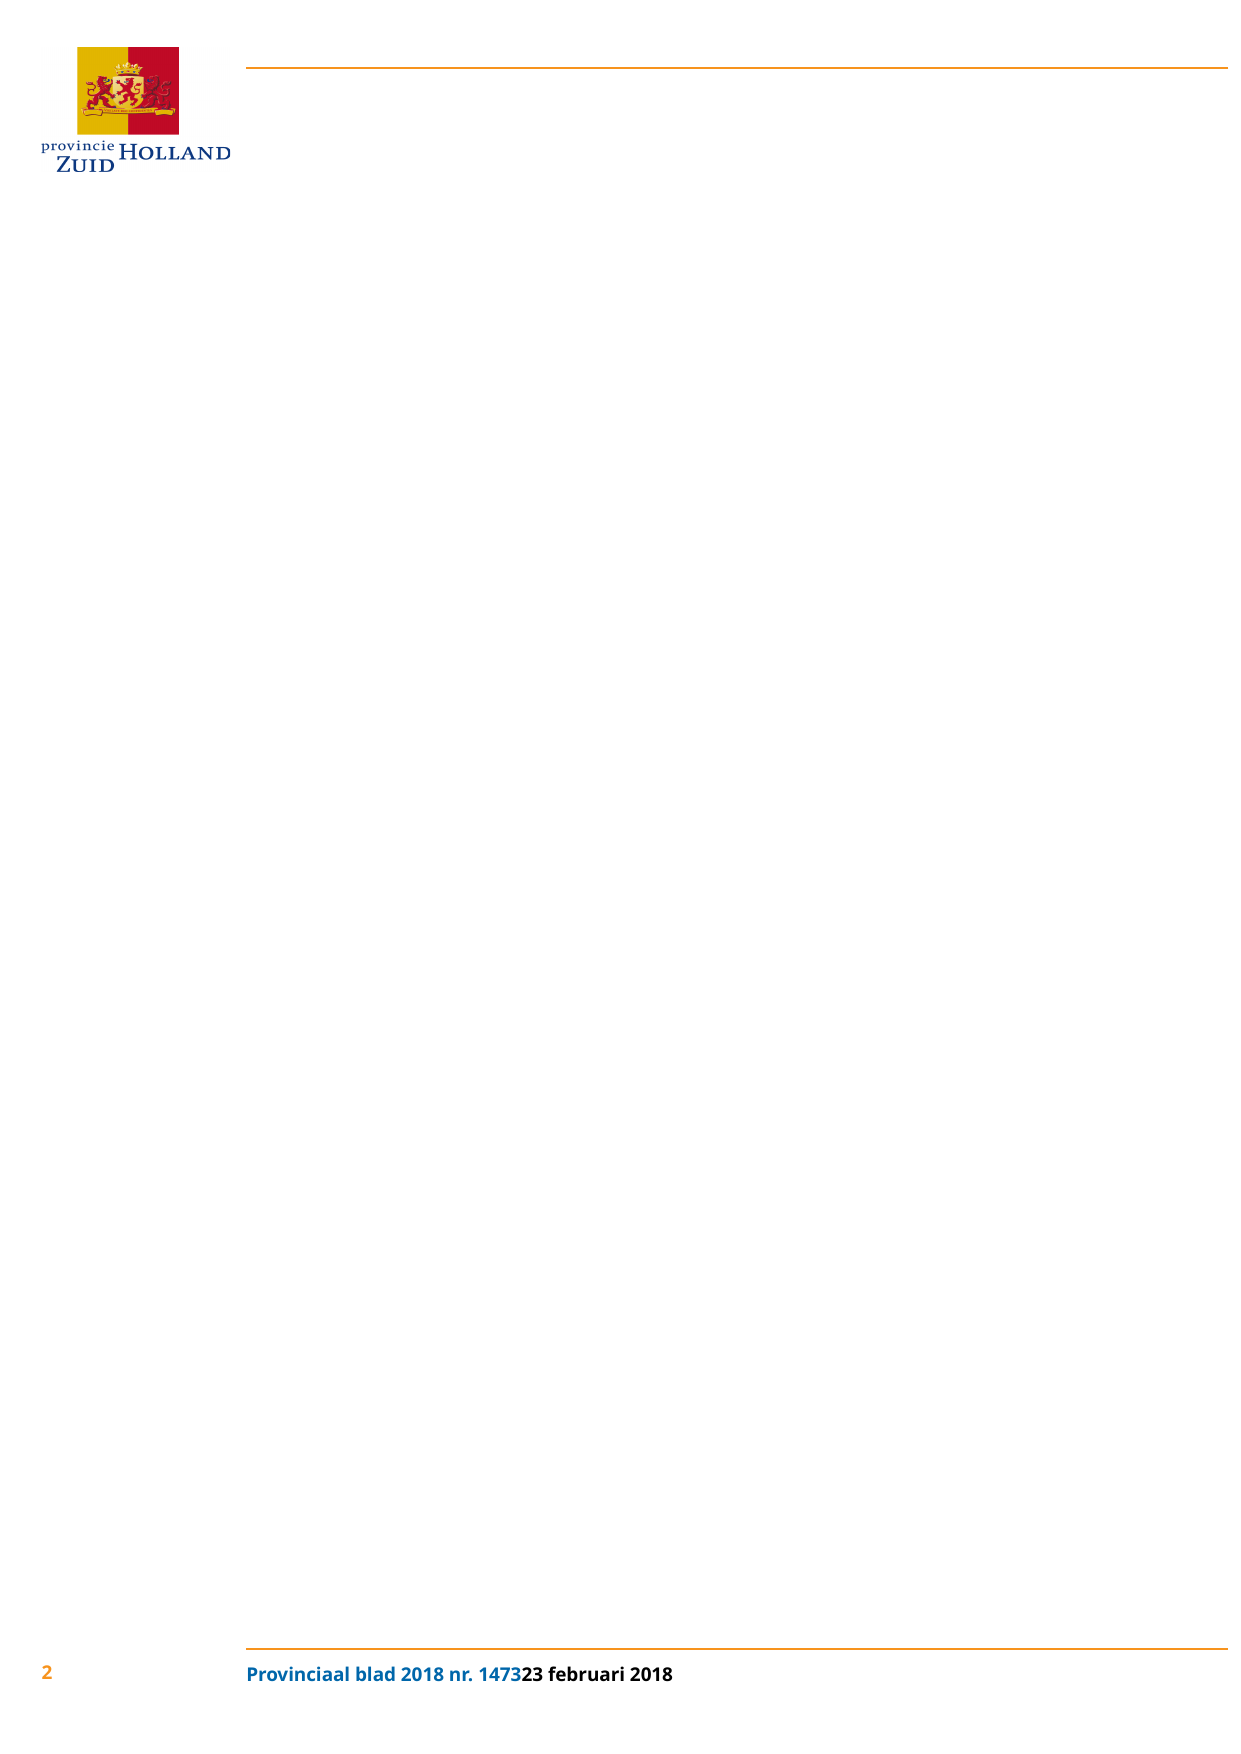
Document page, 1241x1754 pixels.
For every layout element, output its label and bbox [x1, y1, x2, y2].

picture [41, 47, 231, 172]
